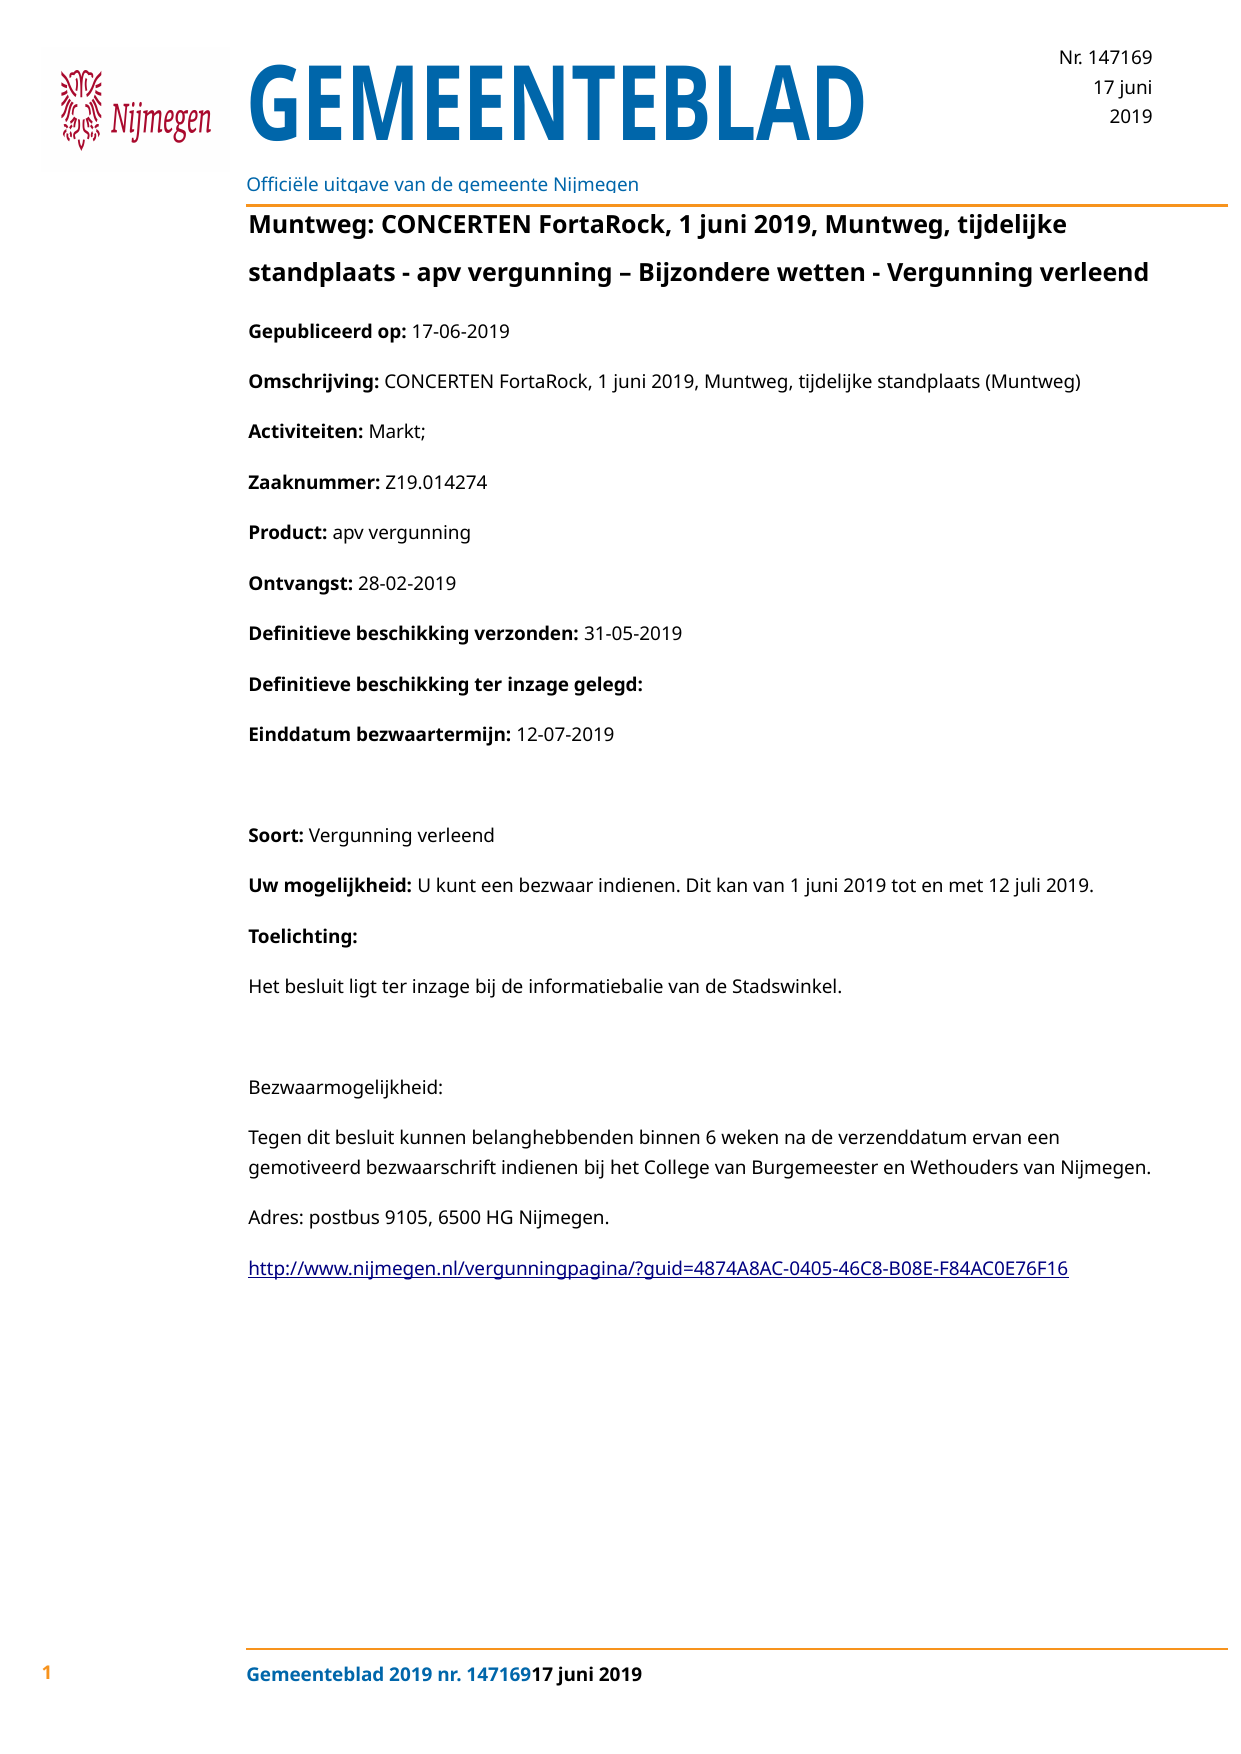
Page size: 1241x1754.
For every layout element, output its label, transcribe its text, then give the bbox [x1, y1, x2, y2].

text Activiteiten: Markt; [248, 419, 1152, 444]
text Adres: postbus 9105, 6500 HG Nijmegen. [248, 1204, 1152, 1230]
text Omschrijving: CONCERTEN FortaRock, 1 juni 2019, Muntweg, tijdelijke standplaats (Muntweg) [248, 368, 1152, 394]
text http://www.nijmegen.nl/vergunningpagina/?guid=4874A8AC-0405-46C8-B08E-F84AC0E76F16 [248, 1255, 1152, 1281]
text Bezwaarmogelijkheid: [248, 1074, 1152, 1100]
picture [41, 47, 231, 172]
text Gepubliceerd op: 17-06-2019 [248, 318, 1152, 344]
text Het besluit ligt ter inzage bij de informatiebalie van de Stadswinkel. [248, 973, 1152, 999]
text Soort: Vergunning verleend [248, 822, 1152, 848]
text Muntweg: CONCERTEN FortaRock, 1 juni 2019, Muntweg, tijdelijke standplaats - apv vergunning – Bijzondere wetten - Vergunning verleend [248, 207, 1152, 288]
text Product: apv vergunning [248, 519, 1152, 545]
text Uw mogelijkheid: U kunt een bezwaar indienen. Dit kan van 1 juni 2019 tot en met 12 juli 2019. [248, 872, 1152, 898]
text Definitieve beschikking verzonden: 31-05-2019 [248, 620, 1152, 646]
text Toelichting: [248, 923, 1152, 949]
text Einddatum bezwaartermijn: 12-07-2019 [248, 721, 1152, 747]
text Definitieve beschikking ter inzage gelegd: [248, 671, 1152, 697]
text Zaaknummer: Z19.014274 [248, 469, 1152, 495]
text Ontvangst: 28-02-2019 [248, 570, 1152, 596]
text Tegen dit besluit kunnen belanghebbenden binnen 6 weken na de verzenddatum ervan een gemotiveerd bezwaarschrift indienen bij het College van Burgemeester en Wethouders van Nijmegen. [248, 1124, 1152, 1180]
